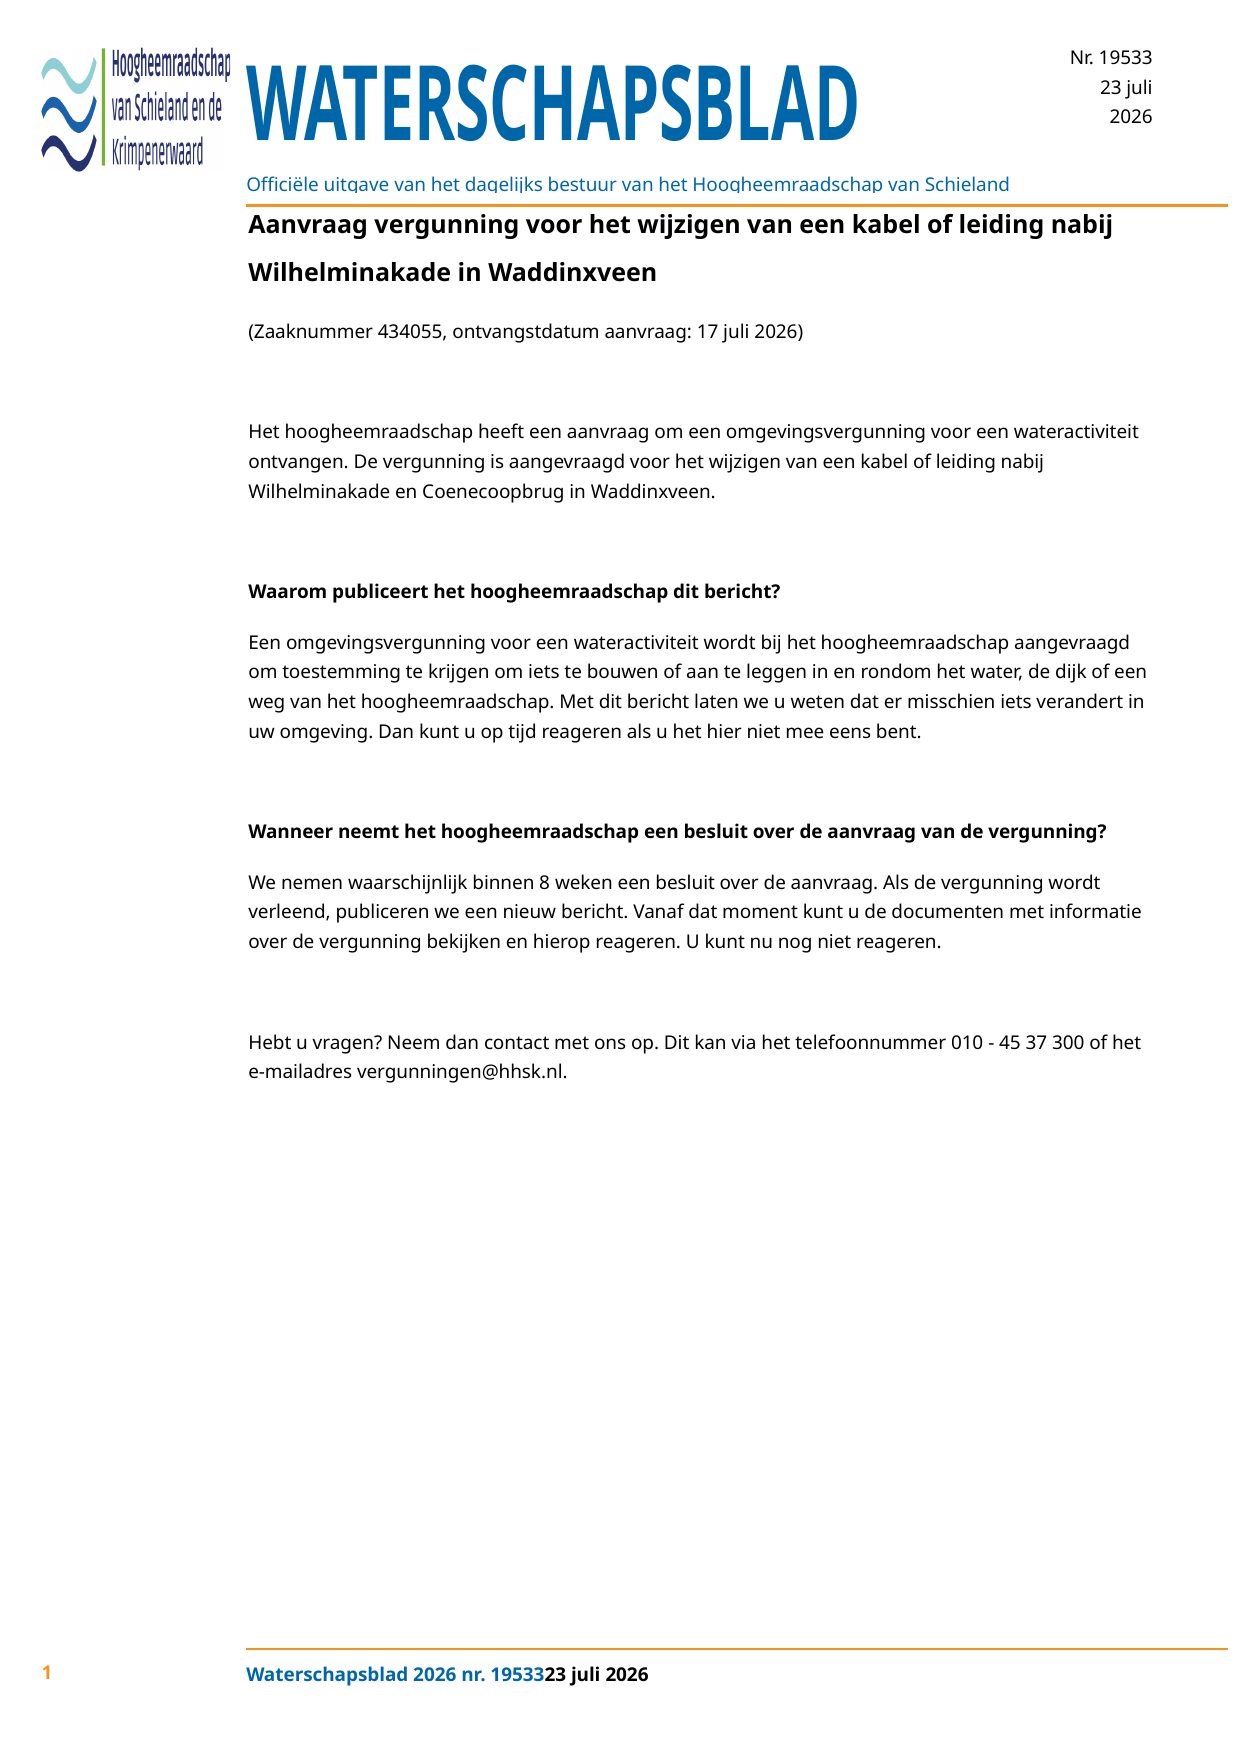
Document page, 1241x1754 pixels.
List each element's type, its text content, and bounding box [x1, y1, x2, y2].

text Wanneer neemt het hoogheemraadschap een besluit over de aanvraag van de vergunning? [248, 819, 1152, 844]
picture [41, 47, 231, 172]
text Een omgevingsvergunning voor een wateractiviteit wordt bij het hoogheemraadschap aangevraagd om toestemming te krijgen om iets te bouwen of aan te leggen in en rondom het water, de dijk of een weg van het hoogheemraadschap. Met dit bericht laten we u weten dat er misschien iets verandert in uw omgeving. Dan kunt u op tijd reageren als u het hier niet mee eens bent. [248, 629, 1152, 744]
text Aanvraag vergunning voor het wijzigen van een kabel of leiding nabij Wilhelminakade in Waddinxveen [248, 207, 1152, 288]
text We nemen waarschijnlijk binnen 8 weken een besluit over de aanvraag. Als de vergunning wordt verleend, publiceren we een nieuw bericht. Vanaf dat moment kunt u de documenten met informatie over de vergunning bekijken en hierop reageren. U kunt nu nog niet reageren. [248, 869, 1152, 954]
text Waarom publiceert het hoogheemraadschap dit bericht? [248, 579, 1152, 604]
text Het hoogheemraadschap heeft een aanvraag om een omgevingsvergunning voor een wateractiviteit ontvangen. De vergunning is aangevraagd voor het wijzigen van een kabel of leiding nabij Wilhelminakade en Coenecoopbrug in Waddinxveen. [248, 419, 1152, 504]
text (Zaaknummer 434055, ontvangstdatum aanvraag: 17 juli 2026) [248, 318, 1152, 344]
text Hebt u vragen? Neem dan contact met ons op. Dit kan via het telefoonnummer 010 - 45 37 300 of het e-mailadres vergunningen@hhsk.nl. [248, 1029, 1152, 1084]
